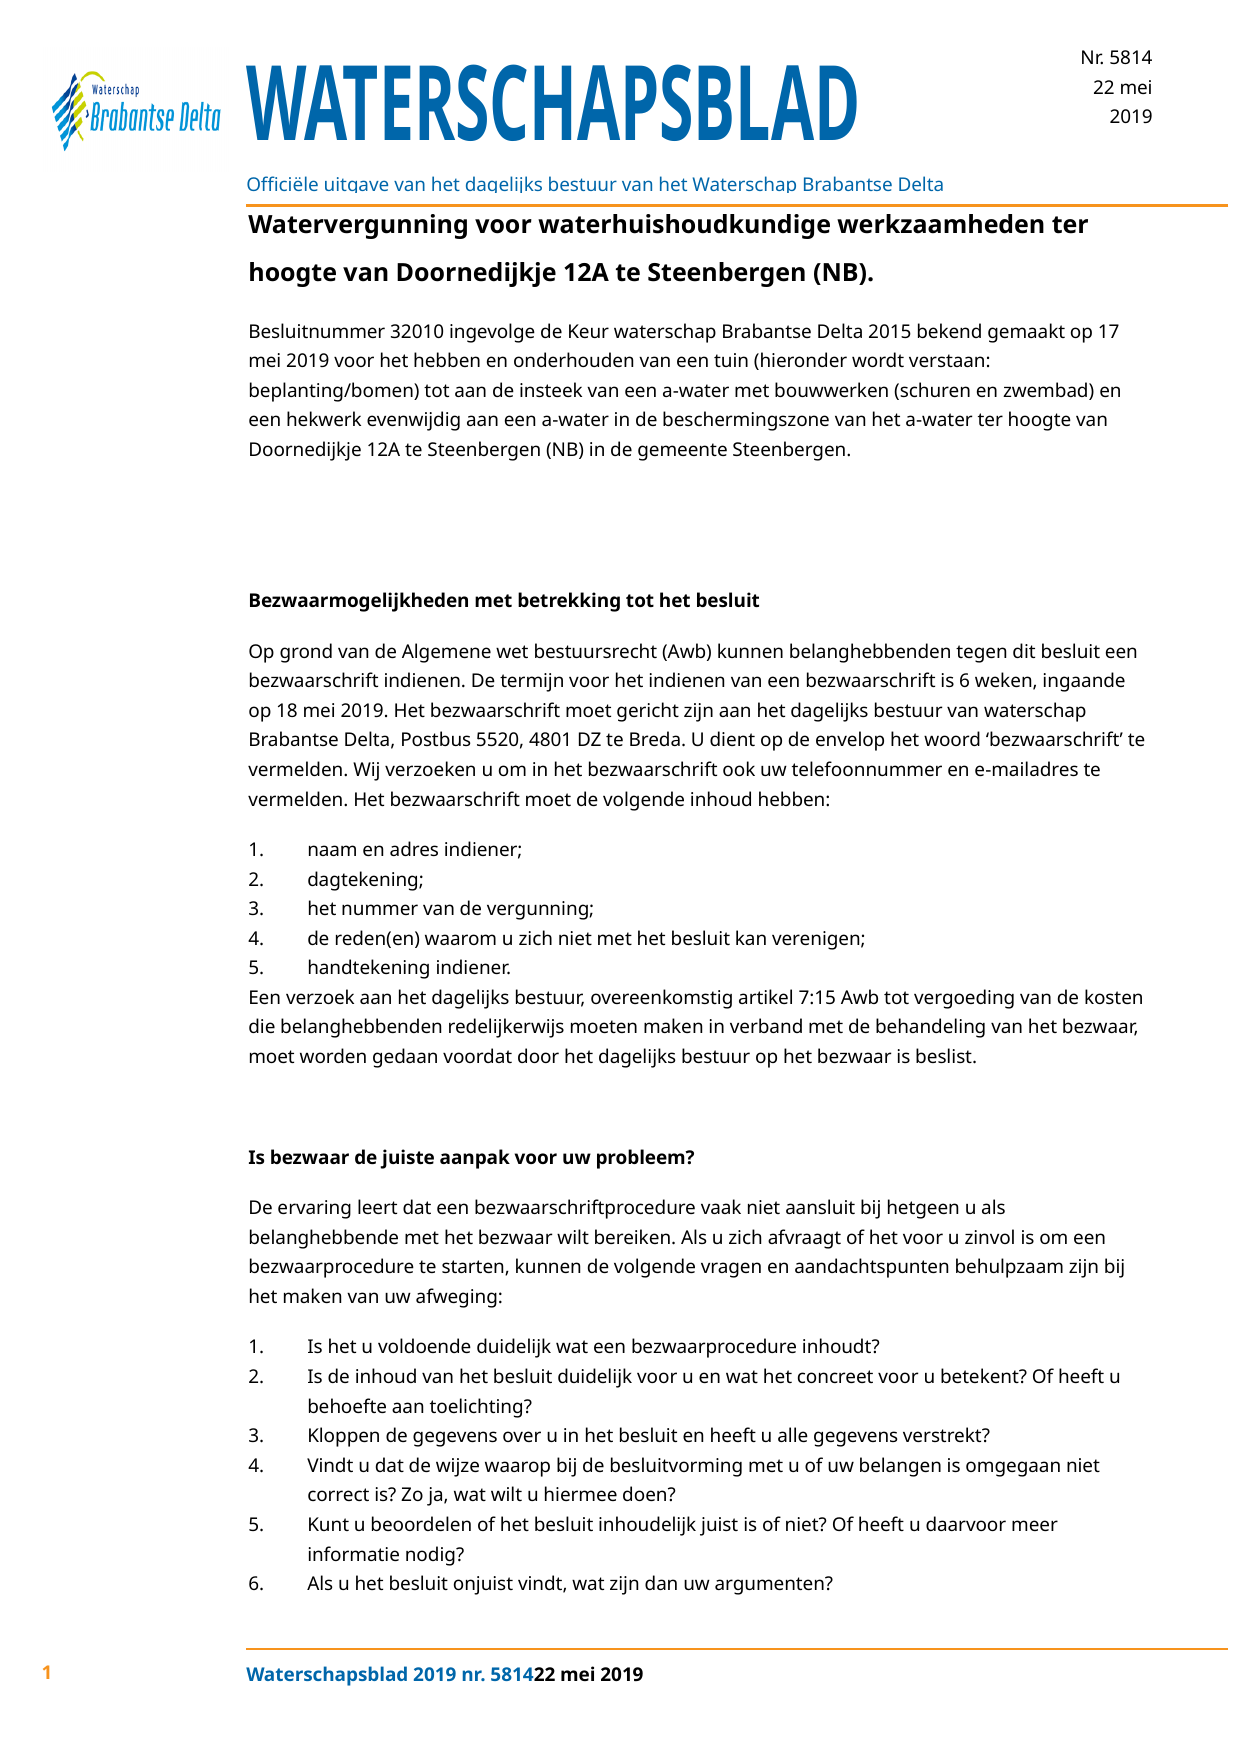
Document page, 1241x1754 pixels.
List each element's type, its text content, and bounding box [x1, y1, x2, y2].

text Op grond van de Algemene wet bestuursrecht (Awb) kunnen belanghebbenden tegen dit besluit een bezwaarschrift indienen. De termijn voor het indienen van een bezwaarschrift is 6 weken, ingaande op 18 mei 2019. Het bezwaarschrift moet gericht zijn aan het dagelijks bestuur van waterschap Brabantse Delta, Postbus 5520, 4801 DZ te Breda. U dient op de envelop het woord ‘bezwaarschrift’ te vermelden. Wij verzoeken u om in het bezwaarschrift ook uw telefoonnummer en e‑mailadres te vermelden. Het bezwaarschrift moet de volgende inhoud hebben: [248, 638, 1152, 812]
text Is bezwaar de juiste aanpak voor uw probleem? [248, 1144, 1152, 1170]
list Vindt u dat de wijze waarop bij de besluitvorming met u of uw belangen is omgegaan niet correct is? Zo ja, wat wilt u hiermee doen? [248, 1452, 1152, 1507]
list handtekening indiener. [248, 954, 1152, 980]
text Een verzoek aan het dagelijks bestuur, overeenkomstig artikel 7:15 Awb tot vergoeding van de kosten die belanghebbenden redelijkerwijs moeten maken in verband met de behandeling van het bezwaar, moet worden gedaan voordat door het dagelijks bestuur op het bezwaar is beslist. [248, 984, 1152, 1069]
list naam en adres indiener; [248, 836, 1152, 862]
text Watervergunning voor waterhuishoudkundige werkzaamheden ter hoogte van Doornedijkje 12A te Steenbergen (NB). [248, 207, 1152, 288]
text De ervaring leert dat een bezwaarschriftprocedure vaak niet aansluit bij hetgeen u als belanghebbende met het bezwaar wilt bereiken. Als u zich afvraagt of het voor u zinvol is om een bezwaarprocedure te starten, kunnen de volgende vragen en aandachtspunten behulpzaam zijn bij het maken van uw afweging: [248, 1194, 1152, 1309]
text Bezwaarmogelijkheden met betrekking tot het besluit [248, 587, 1152, 613]
picture [41, 47, 231, 172]
list Als u het besluit onjuist vindt, wat zijn dan uw argumenten? [248, 1570, 1152, 1596]
text Besluitnummer 32010 ingevolge de Keur waterschap Brabantse Delta 2015 bekend gemaakt op 17 mei 2019 voor het hebben en onderhouden van een tuin (hieronder wordt verstaan: beplanting/bomen) tot aan de insteek van een a-water met bouwwerken (schuren en zwembad) en een hekwerk evenwijdig aan een a-water in de beschermingszone van het a-water ter hoogte van Doornedijkje 12A te Steenbergen (NB) in de gemeente Steenbergen. [248, 318, 1152, 462]
list de reden(en) waarom u zich niet met het besluit kan verenigen; [248, 925, 1152, 951]
list Kloppen de gegevens over u in het besluit en heeft u alle gegevens verstrekt? [248, 1422, 1152, 1448]
list dagtekening; [248, 866, 1152, 892]
list Kunt u beoordelen of het besluit inhoudelijk juist is of niet? Of heeft u daarvoor meer informatie nodig? [248, 1511, 1152, 1567]
list het nummer van de vergunning; [248, 895, 1152, 921]
list Is de inhoud van het besluit duidelijk voor u en wat het concreet voor u betekent? Of heeft u behoefte aan toelichting? [248, 1363, 1152, 1419]
list Is het u voldoende duidelijk wat een bezwaarprocedure inhoudt? [248, 1334, 1152, 1359]
